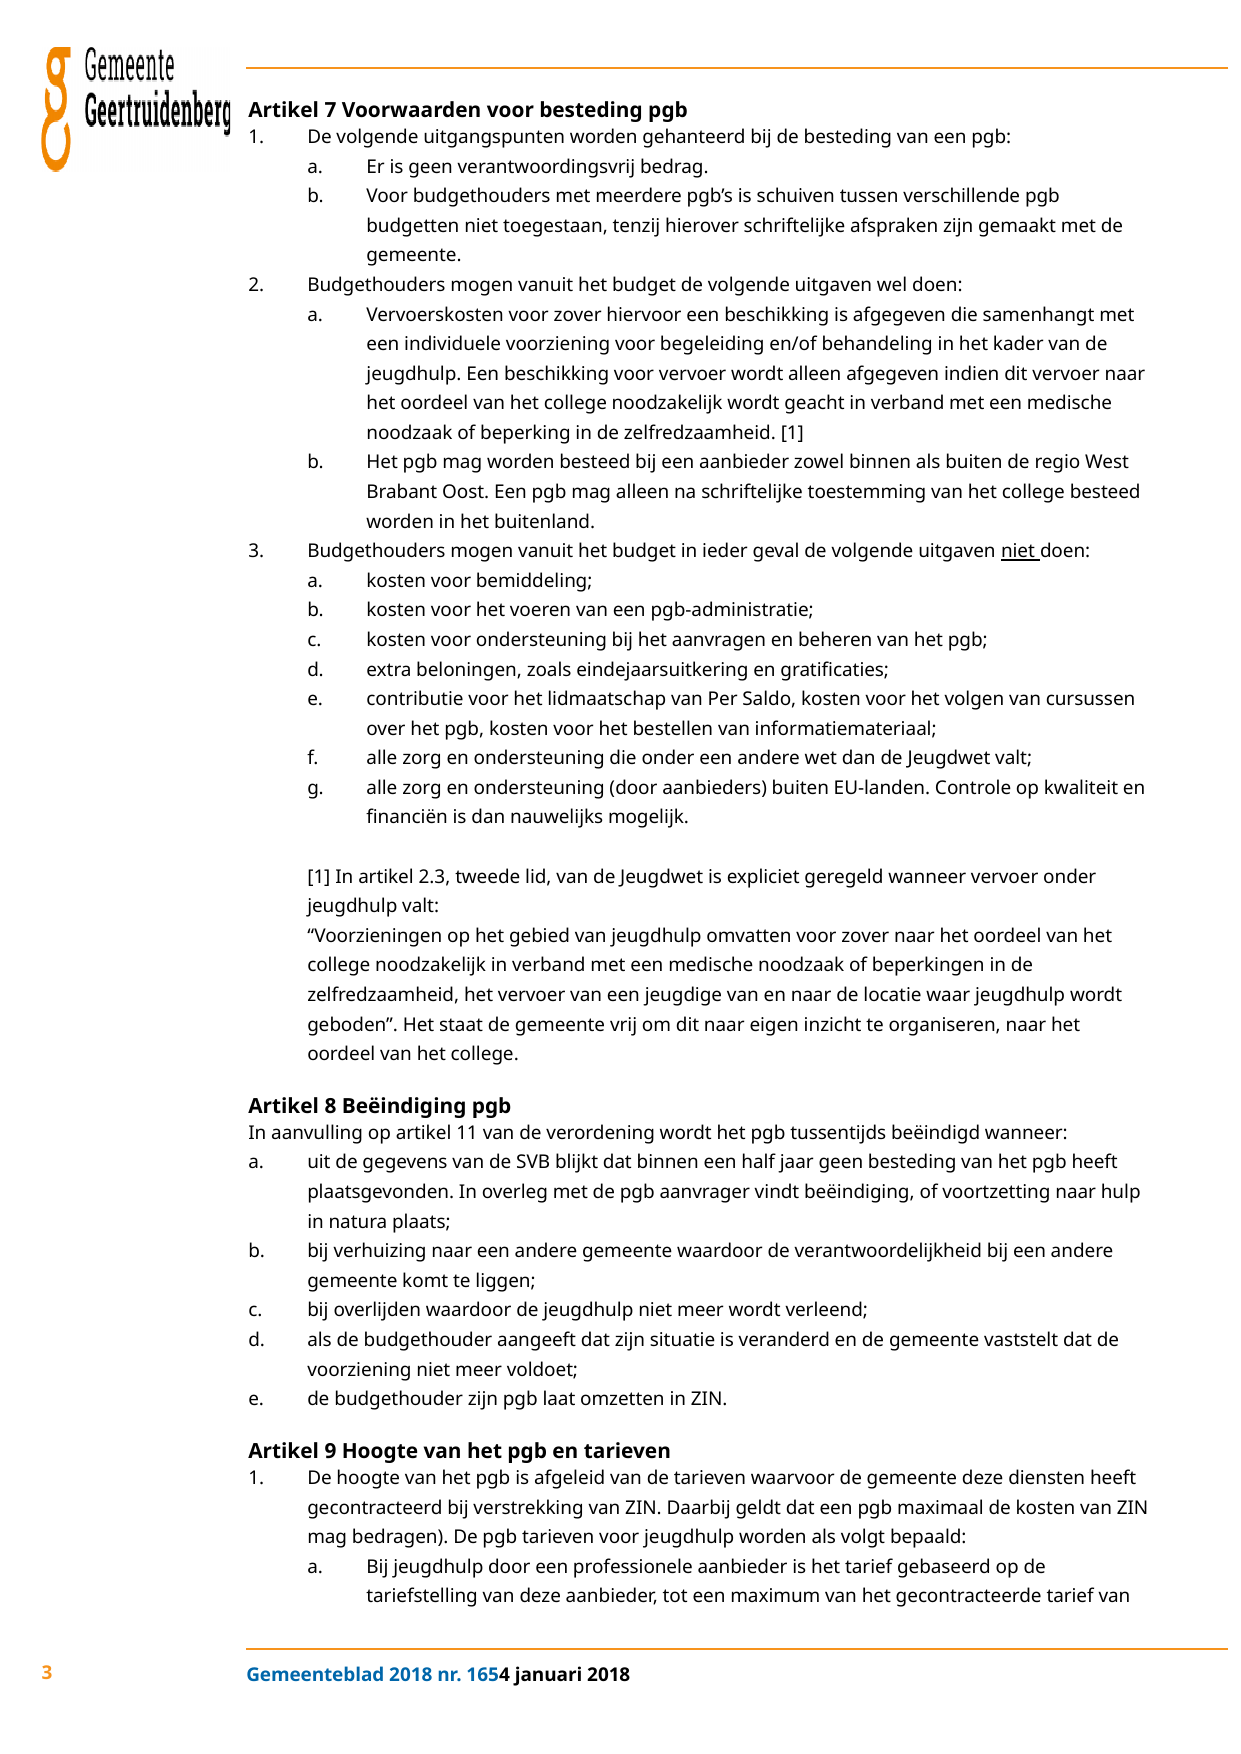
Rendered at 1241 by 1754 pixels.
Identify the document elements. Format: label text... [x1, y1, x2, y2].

list “Voorzieningen op het gebied van jeugdhulp omvatten voor zover naar het oordeel van het college noodzakelijk in verband met een medische noodzaak of beperkingen in de zelfredzaamheid, het vervoer van een jeugdige van en naar de locatie waar jeugdhulp wordt geboden”. Het staat de gemeente vrij om dit naar eigen inzicht te organiseren, naar het oordeel van het college. [248, 922, 1152, 1066]
list contributie voor het lidmaatschap van Per Saldo, kosten voor het volgen van cursussen over het pgb, kosten voor het bestellen van informatiemateriaal; [307, 685, 1152, 741]
list Voor budgethouders met meerdere pgb’s is schuiven tussen verschillende pgb budgetten niet toegestaan, tenzij hierover schriftelijke afspraken zijn gemaakt met de gemeente. [307, 182, 1152, 267]
list Budgethouders mogen vanuit het budget in ieder geval de volgende uitgaven niet doen: [248, 537, 1152, 563]
list Het pgb mag worden besteed bij een aanbieder zowel binnen als buiten de regio West Brabant Oost. Een pgb mag alleen na schriftelijke toestemming van het college besteed worden in het buitenland. [307, 449, 1152, 533]
list De hoogte van het pgb is afgeleid van de tarieven waarvoor de gemeente deze diensten heeft gecontracteerd bij verstrekking van ZIN. Daarbij geldt dat een pgb maximaal de kosten van ZIN mag bedragen). De pgb tarieven voor jeugdhulp worden als volgt bepaald: [248, 1464, 1152, 1549]
list kosten voor ondersteuning bij het aanvragen en beheren van het pgb; [307, 626, 1152, 652]
text In aanvulling op artikel 11 van de verordening wordt het pgb tussentijds beëindigd wanneer: [248, 1119, 1152, 1145]
list kosten voor het voeren van een pgb-administratie; [307, 597, 1152, 622]
list uit de gegevens van de SVB blijkt dat binnen een half jaar geen besteding van het pgb heeft plaatsgevonden. In overleg met de pgb aanvrager vindt beëindiging, of voortzetting naar hulp in natura plaats; [248, 1149, 1152, 1234]
list de budgethouder zijn pgb laat omzetten in ZIN. [248, 1385, 1152, 1411]
list kosten voor bemiddeling; [307, 567, 1152, 593]
list extra beloningen, zoals eindejaarsuitkering en gratificaties; [307, 656, 1152, 681]
list De volgende uitgangspunten worden gehanteerd bij de besteding van een pgb: [248, 123, 1152, 149]
text Artikel 9 Hoogte van het pgb en tarieven [248, 1436, 1152, 1464]
list als de budgethouder aangeeft dat zijn situatie is veranderd en de gemeente vaststelt dat de voorziening niet meer voldoet; [248, 1326, 1152, 1382]
list [1] In artikel 2.3, tweede lid, van de Jeugdwet is expliciet geregeld wanneer vervoer onder jeugdhulp valt: [248, 863, 1152, 918]
list Budgethouders mogen vanuit het budget de volgende uitgaven wel doen: [248, 271, 1152, 297]
text Artikel 7 Voorwaarden voor besteding pgb [248, 95, 1152, 123]
list bij overlijden waardoor de jeugdhulp niet meer wordt verleend; [248, 1297, 1152, 1322]
picture [41, 47, 231, 172]
text Artikel 8 Beëindiging pgb [248, 1091, 1152, 1119]
list bij verhuizing naar een andere gemeente waardoor de verantwoordelijkheid bij een andere gemeente komt te liggen; [248, 1237, 1152, 1293]
list Bij jeugdhulp door een professionele aanbieder is het tarief gebaseerd op de tariefstelling van deze aanbieder, tot een maximum van het gecontracteerde tarief van [307, 1553, 1152, 1608]
list alle zorg en ondersteuning (door aanbieders) buiten EU-landen. Controle op kwaliteit en financiën is dan nauwelijks mogelijk. [307, 774, 1152, 829]
list Vervoerskosten voor zover hiervoor een beschikking is afgegeven die samenhangt met een individuele voorziening voor begeleiding en/of behandeling in het kader van de jeugdhulp. Een beschikking voor vervoer wordt alleen afgegeven indien dit vervoer naar het oordeel van het college noodzakelijk wordt geacht in verband met een medische noodzaak of beperking in de zelfredzaamheid. [1] [307, 301, 1152, 445]
list alle zorg en ondersteuning die onder een andere wet dan de Jeugdwet valt; [307, 744, 1152, 770]
list Er is geen verantwoordingsvrij bedrag. [307, 153, 1152, 178]
